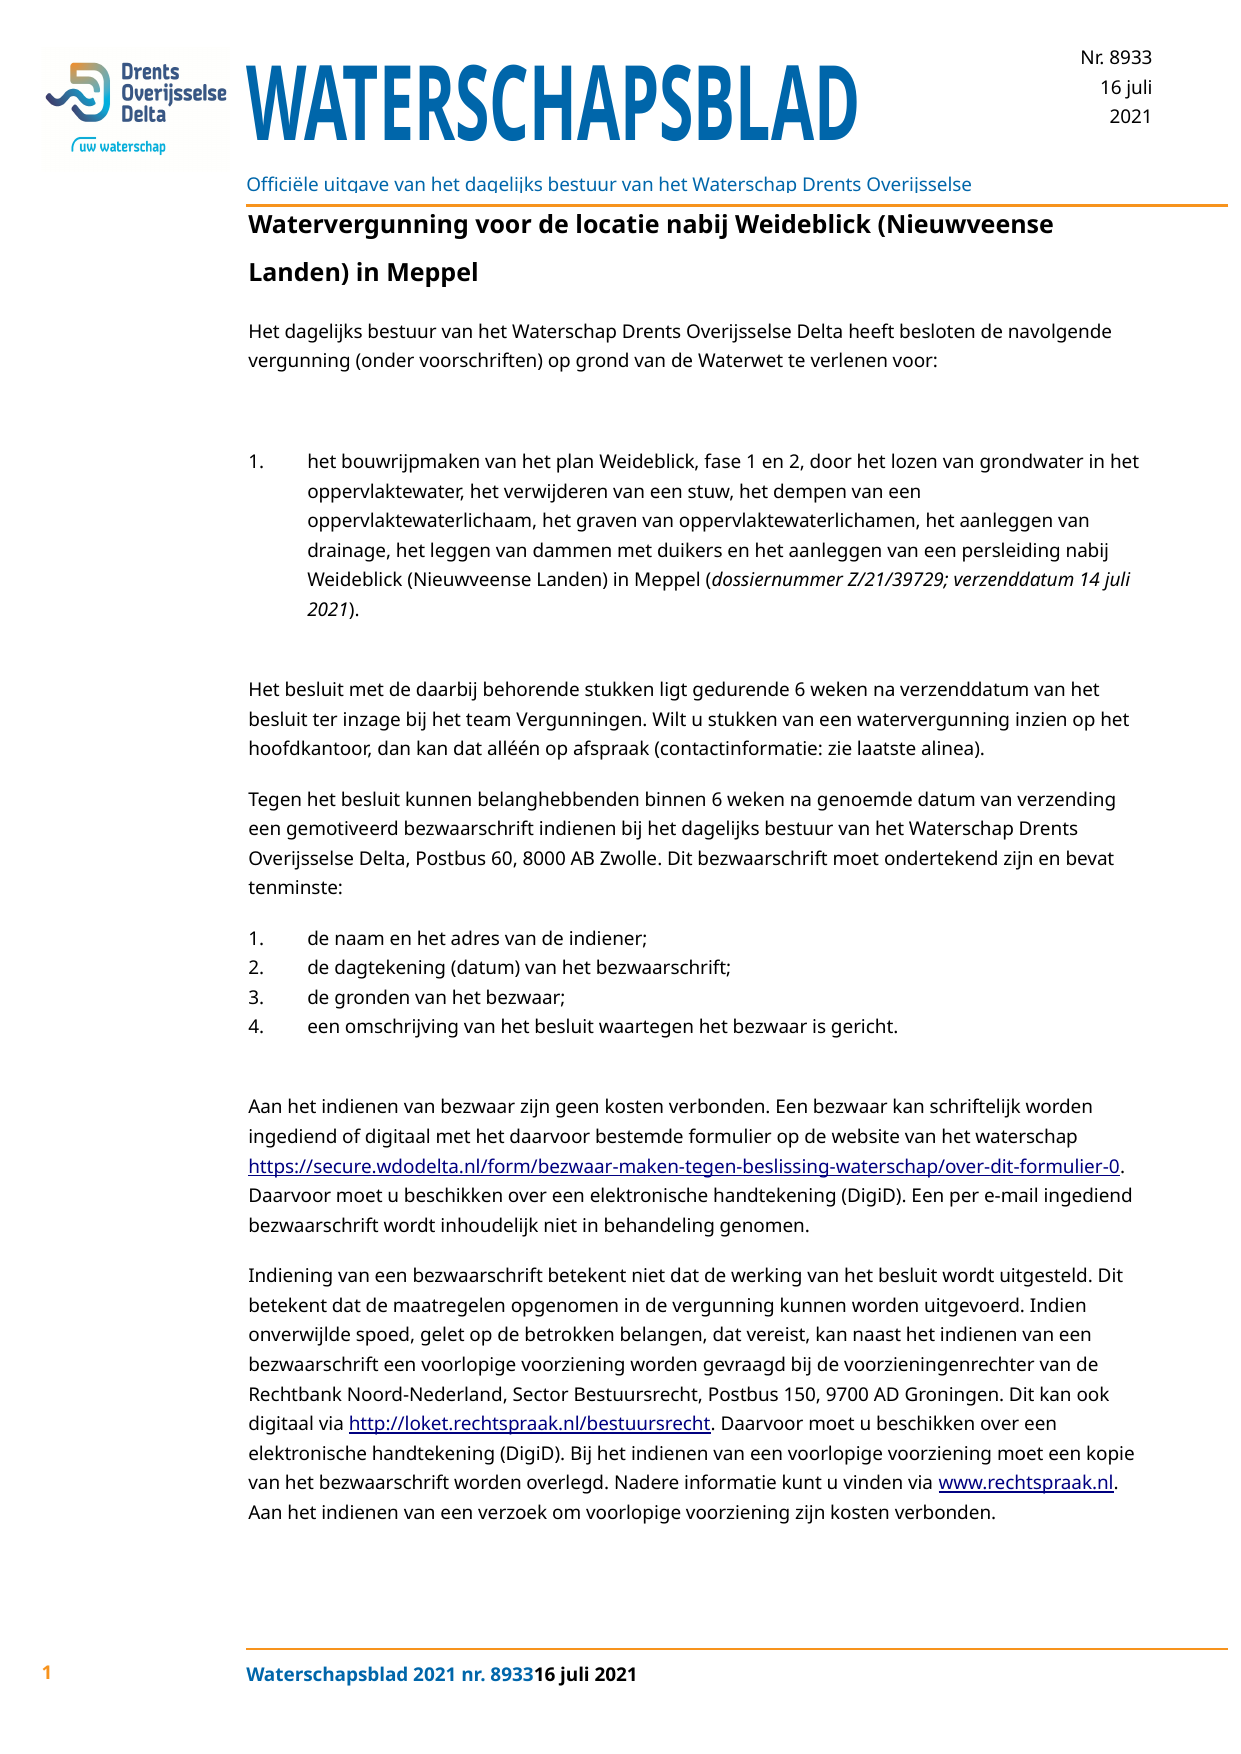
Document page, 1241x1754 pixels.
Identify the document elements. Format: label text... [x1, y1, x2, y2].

list een omschrijving van het besluit waartegen het bezwaar is gericht. [248, 1014, 1152, 1039]
text Tegen het besluit kunnen belanghebbenden binnen 6 weken na genoemde datum van verzending een gemotiveerd bezwaarschrift indienen bij het dagelijks bestuur van het Waterschap Drents Overijsselse Delta, Postbus 60, 8000 AB Zwolle. Dit bezwaarschrift moet ondertekend zijn en bevat tenminste: [248, 786, 1152, 900]
list de naam en het adres van de indiener; [248, 925, 1152, 951]
list de gronden van het bezwaar; [248, 984, 1152, 1010]
picture [41, 47, 231, 172]
text Het besluit met de daarbij behorende stukken ligt gedurende 6 weken na verzenddatum van het besluit ter inzage bij het team Vergunningen. Wilt u stukken van een watervergunning inzien op het hoofdkantoor, dan kan dat alléén op afspraak (contactinformatie: zie laatste alinea). [248, 676, 1152, 761]
text Het dagelijks bestuur van het Waterschap Drents Overijsselse Delta heeft besloten de navolgende vergunning (onder voorschriften) op grond van de Waterwet te verlenen voor: [248, 318, 1152, 373]
text Indiening van een bezwaarschrift betekent niet dat de werking van het besluit wordt uitgesteld. Dit betekent dat de maatregelen opgenomen in de vergunning kunnen worden uitgevoerd. Indien onverwijlde spoed, gelet op de betrokken belangen, dat vereist, kan naast het indienen van een bezwaarschrift een voorlopige voorziening worden gevraagd bij de voorzieningenrechter van de Rechtbank Noord-Nederland, Sector Bestuursrecht, Postbus 150, 9700 AD Groningen. Dit kan ook digitaal via http://loket.rechtspraak.nl/bestuursrecht. Daarvoor moet u beschikken over een elektronische handtekening (DigiD). Bij het indienen van een voorlopige voorziening moet een kopie van het bezwaarschrift worden overlegd. Nadere informatie kunt u vinden via www.rechtspraak.nl. Aan het indienen van een verzoek om voorlopige voorziening zijn kosten verbonden. [248, 1262, 1152, 1525]
text Aan het indienen van bezwaar zijn geen kosten verbonden. Een bezwaar kan schriftelijk worden ingediend of digitaal met het daarvoor bestemde formulier op de website van het waterschap https://secure.wdodelta.nl/form/bezwaar-maken-tegen-beslissing-waterschap/over-dit-formulier-0. Daarvoor moet u beschikken over een elektronische handtekening (DigiD). Een per e-mail ingediend bezwaarschrift wordt inhoudelijk niet in behandeling genomen. [248, 1094, 1152, 1238]
list de dagtekening (datum) van het bezwaarschrift; [248, 954, 1152, 980]
list het bouwrijpmaken van het plan Weideblick, fase 1 en 2, door het lozen van grondwater in het oppervlaktewater, het verwijderen van een stuw, het dempen van een oppervlaktewaterlichaam, het graven van oppervlaktewaterlichamen, het aanleggen van drainage, het leggen van dammen met duikers en het aanleggen van een persleiding nabij Weideblick (Nieuwveense Landen) in Meppel (dossiernummer Z/21/39729; verzenddatum 14 juli 2021). [248, 448, 1152, 622]
text Watervergunning voor de locatie nabij Weideblick (Nieuwveense Landen) in Meppel [248, 207, 1152, 288]
